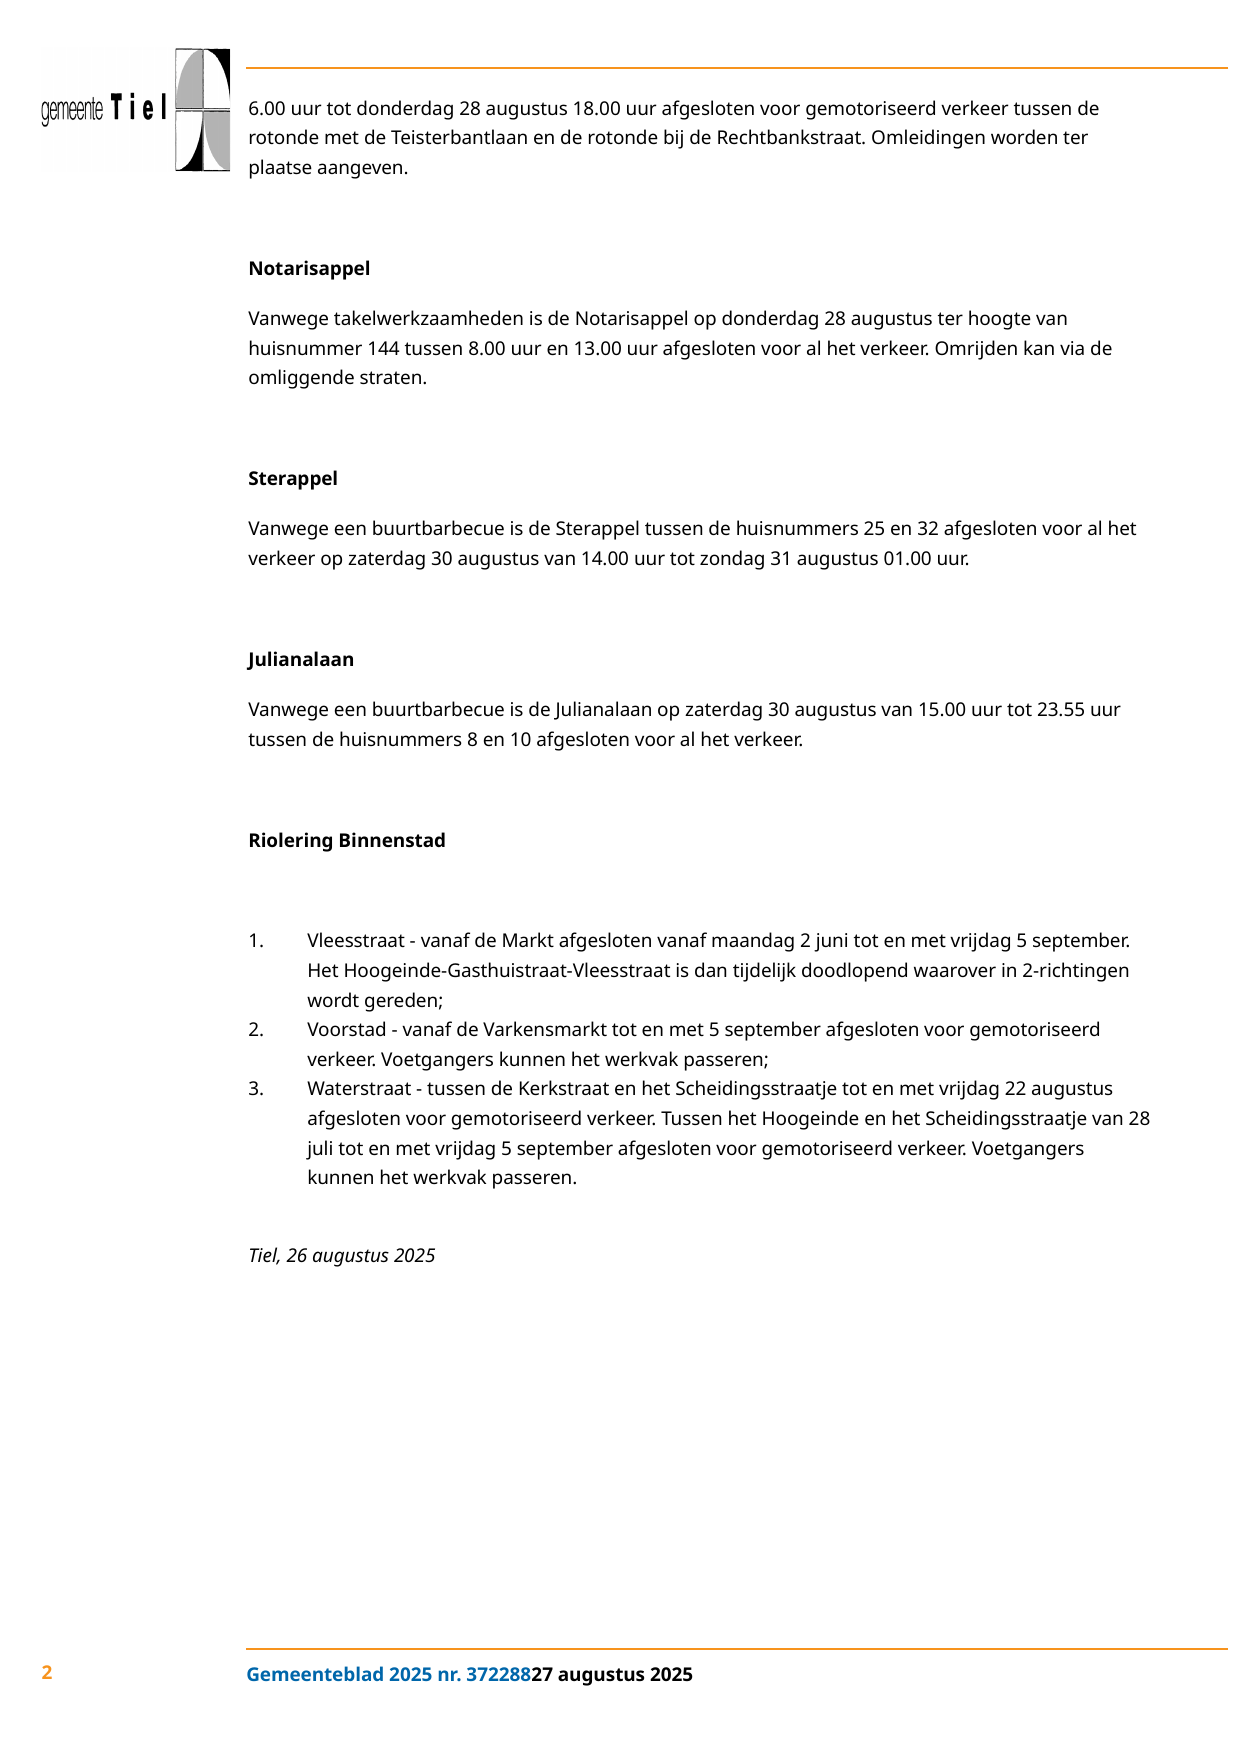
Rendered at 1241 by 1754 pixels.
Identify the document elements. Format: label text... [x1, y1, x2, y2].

text Julianalaan [248, 646, 1152, 672]
text Vanwege een buurtbarbecue is de Julianalaan op zaterdag 30 augustus van 15.00 uur tot 23.55 uur tussen de huisnummers 8 en 10 afgesloten voor al het verkeer. [248, 696, 1152, 752]
list Vleesstraat - vanaf de Markt afgesloten vanaf maandag 2 juni tot en met vrijdag 5 september. Het Hoogeinde-Gasthuistraat-Vleesstraat is dan tijdelijk doodlopend waarover in 2-richtingen wordt gereden; [248, 928, 1152, 1013]
text Sterappel [248, 465, 1152, 491]
text Tiel, 26 augustus 2025 [248, 1242, 1152, 1267]
list Voorstad - vanaf de Varkensmarkt tot en met 5 september afgesloten voor gemotoriseerd verkeer. Voetgangers kunnen het werkvak passeren; [248, 1016, 1152, 1072]
text Notarisappel [248, 255, 1152, 281]
text 6.00 uur tot donderdag 28 augustus 18.00 uur afgesloten voor gemotoriseerd verkeer tussen de rotonde met de Teisterbantlaan en de rotonde bij de Rechtbankstraat. Omleidingen worden ter plaatse aangeven. [248, 95, 1152, 180]
text Vanwege een buurtbarbecue is de Sterappel tussen de huisnummers 25 en 32 afgesloten voor al het verkeer op zaterdag 30 augustus van 14.00 uur tot zondag 31 augustus 01.00 uur. [248, 516, 1152, 571]
text Vanwege takelwerkzaamheden is de Notarisappel op donderdag 28 augustus ter hoogte van huisnummer 144 tussen 8.00 uur en 13.00 uur afgesloten voor al het verkeer. Omrijden kan via de omliggende straten. [248, 305, 1152, 390]
text Riolering Binnenstad [248, 827, 1152, 853]
picture [41, 47, 231, 172]
list Waterstraat - tussen de Kerkstraat en het Scheidingsstraatje tot en met vrijdag 22 augustus afgesloten voor gemotoriseerd verkeer. Tussen het Hoogeinde en het Scheidingsstraatje van 28 juli tot en met vrijdag 5 september afgesloten voor gemotoriseerd verkeer. Voetgangers kunnen het werkvak passeren. [248, 1076, 1152, 1190]
